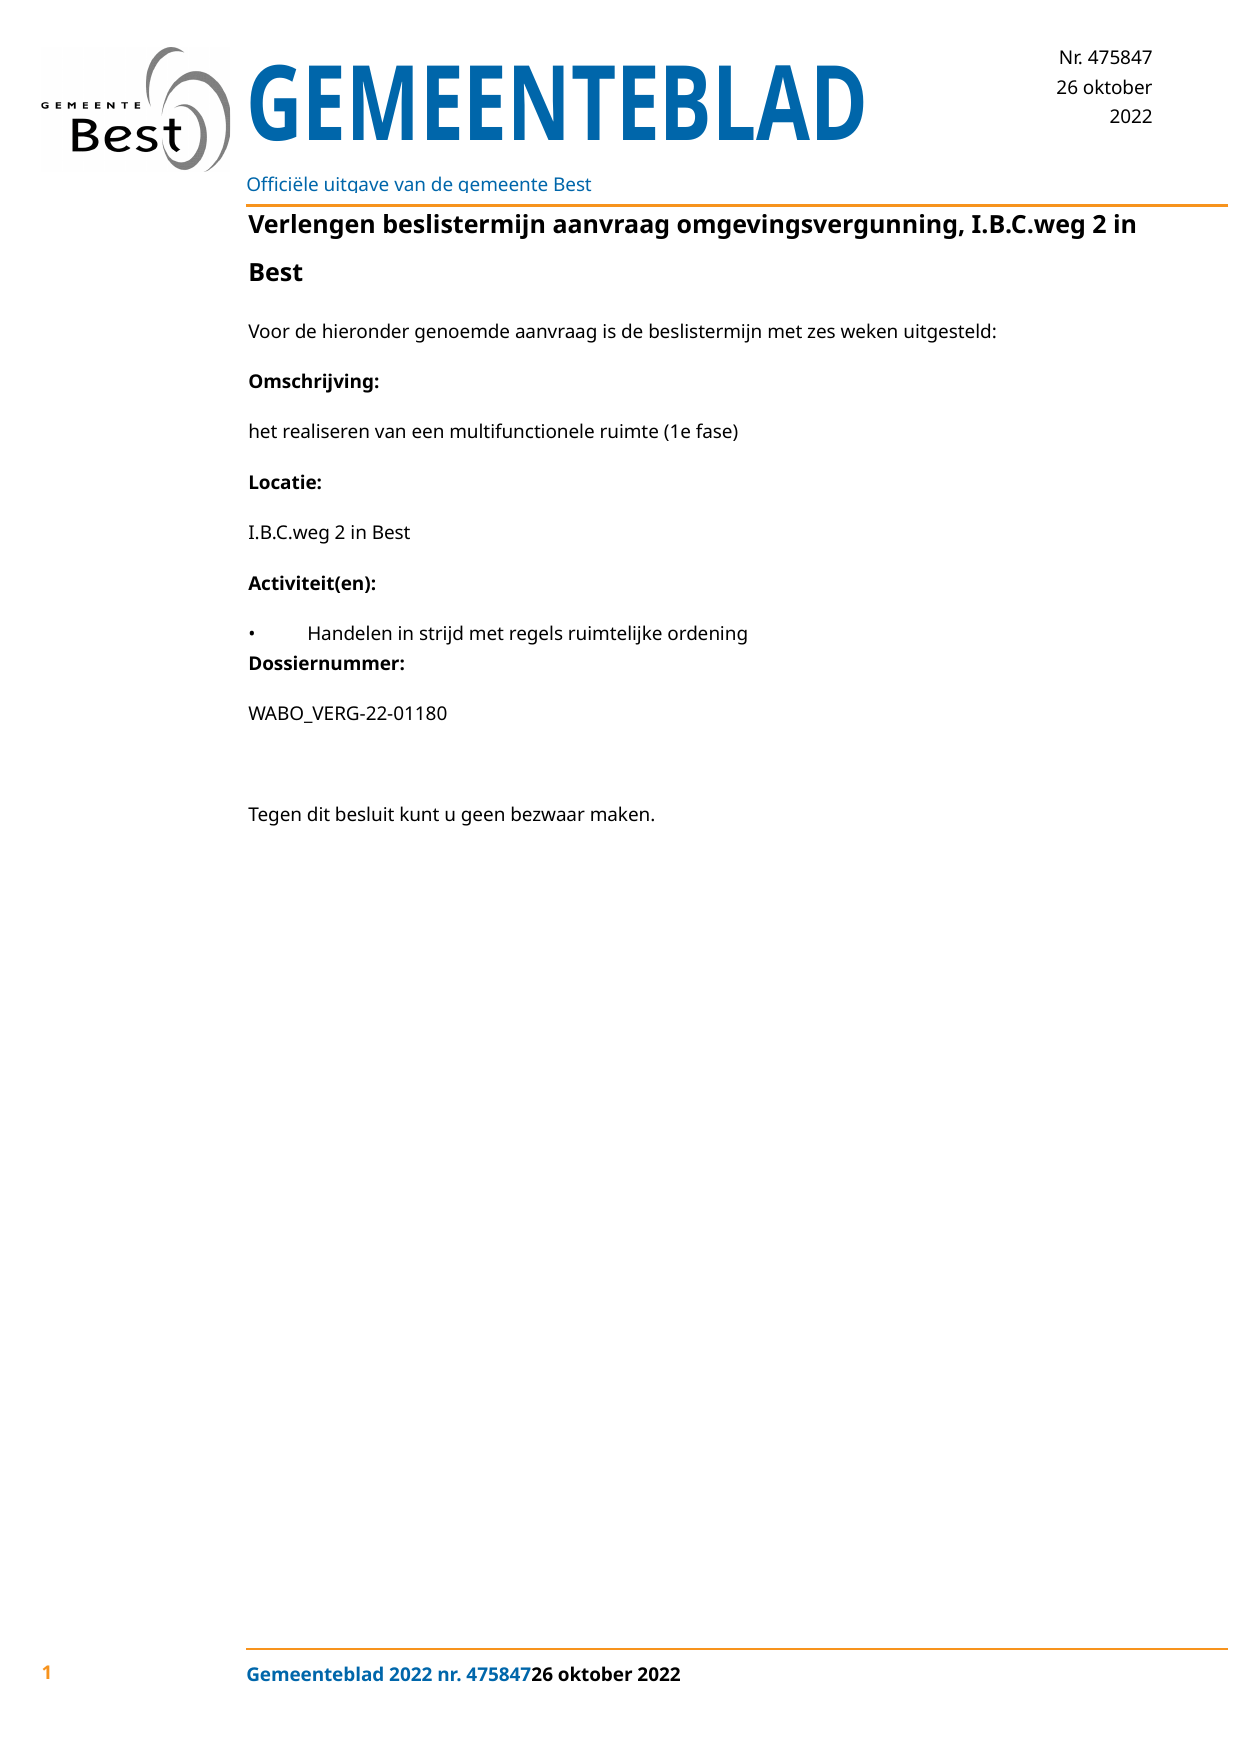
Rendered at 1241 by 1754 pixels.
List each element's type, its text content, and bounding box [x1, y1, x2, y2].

text Omschrijving: [248, 368, 1152, 394]
text Dossiernummer: [248, 650, 1152, 676]
text Verlengen beslistermijn aanvraag omgevingsvergunning, I.B.C.weg 2 in Best [248, 207, 1152, 288]
text Voor de hieronder genoemde aanvraag is de beslistermijn met zes weken uitgesteld: [248, 318, 1152, 344]
text WABO_VERG-22-01180 [248, 700, 1152, 726]
picture [41, 47, 231, 172]
list Handelen in strijd met regels ruimtelijke ordening [248, 620, 1152, 646]
text Tegen dit besluit kunt u geen bezwaar maken. [248, 801, 1152, 827]
text I.B.C.weg 2 in Best [248, 519, 1152, 545]
text Activiteit(en): [248, 570, 1152, 596]
text Locatie: [248, 469, 1152, 495]
text het realiseren van een multifunctionele ruimte (1e fase) [248, 419, 1152, 444]
